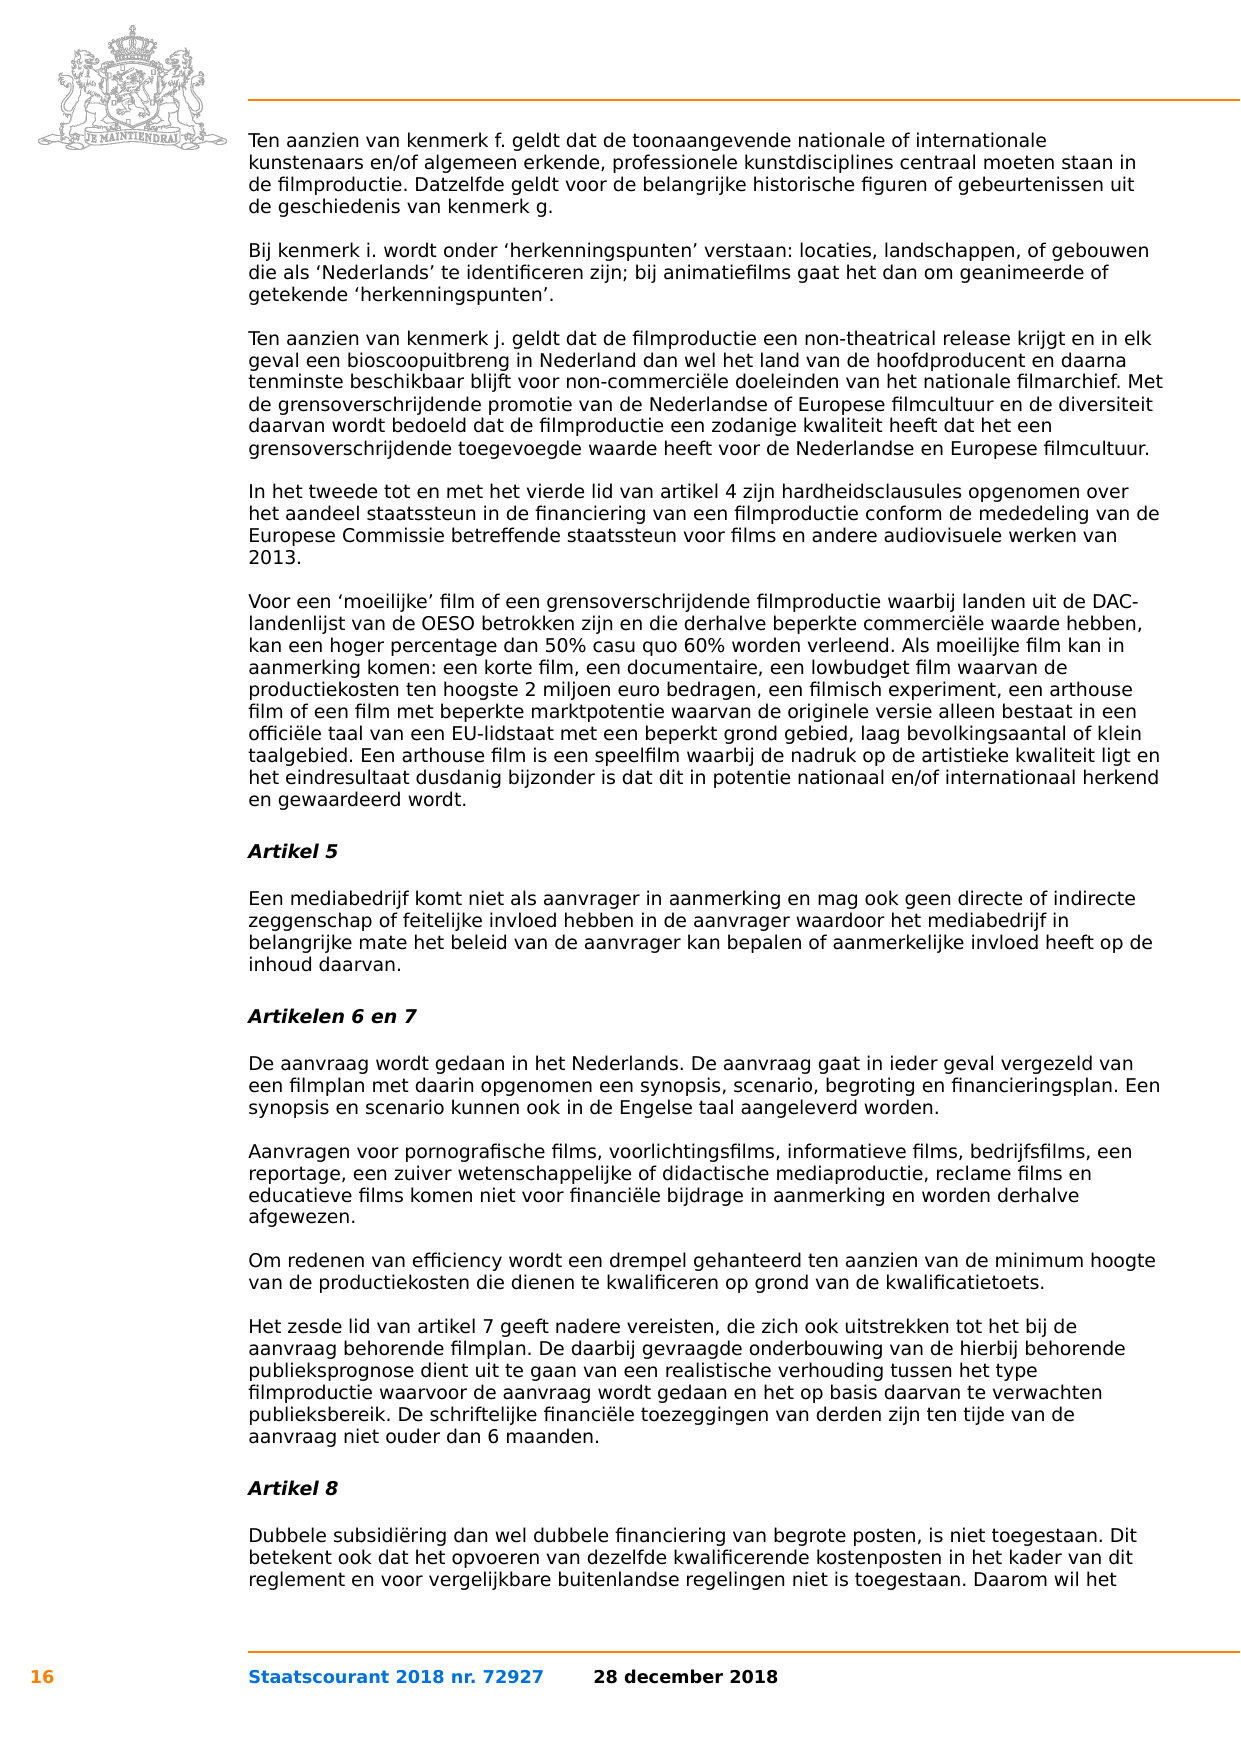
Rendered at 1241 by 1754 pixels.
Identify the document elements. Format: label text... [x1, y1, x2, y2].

subtitle Artikel 8 [248, 1478, 1163, 1500]
text Ten aanzien van kenmerk f. geldt dat de toonaangevende nationale of internationale kunstenaars en/of algemeen erkende, professionele kunstdisciplines centraal moeten staan in de filmproductie. Datzelfde geldt voor de belangrijke historische figuren of gebeurtenissen uit de geschiedenis van kenmerk g. [248, 130, 1163, 218]
text Dubbele subsidiëring dan wel dubbele financiering van begrote posten, is niet toegestaan. Dit betekent ook dat het opvoeren van dezelfde kwalificerende kostenposten in het kader van dit reglement en voor vergelijkbare buitenlandse regelingen niet is toegestaan. Daarom wil het [248, 1525, 1163, 1591]
text Voor een ‘moeilijke’ film of een grensoverschrijdende filmproductie waarbij landen uit de DAC-landenlijst van de OESO betrokken zijn en die derhalve beperkte commerciële waarde hebben, kan een hoger percentage dan 50% casu quo 60% worden verleend. Als moeilijke film kan in aanmerking komen: een korte film, een documentaire, een lowbudget film waarvan de productiekosten ten hoogste 2 miljoen euro bedragen, een filmisch experiment, een arthouse film of een film met beperkte marktpotentie waarvan de originele versie alleen bestaat in een officiële taal van een EU-lidstaat met een beperkt grond gebied, laag bevolkingsaantal of klein taalgebied. Een arthouse film is een speelfilm waarbij de nadruk op de artistieke kwaliteit ligt en het eindresultaat dusdanig bijzonder is dat dit in potentie nationaal en/of internationaal herkend en gewaardeerd wordt. [248, 591, 1163, 811]
text Het zesde lid van artikel 7 geeft nadere vereisten, die zich ook uitstrekken tot het bij de aanvraag behorende filmplan. De daarbij gevraagde onderbouwing van de hierbij behorende publieksprognose dient uit te gaan van een realistische verhouding tussen het type filmproductie waarvoor de aanvraag wordt gedaan en het op basis daarvan te verwachten publieksbereik. De schriftelijke financiële toezeggingen van derden zijn ten tijde van de aanvraag niet ouder dan 6 maanden. [248, 1316, 1163, 1448]
picture [38, 25, 227, 150]
subtitle Artikel 5 [248, 841, 1163, 863]
subtitle Artikelen 6 en 7 [248, 1006, 1163, 1028]
text Een mediabedrijf komt niet als aanvrager in aanmerking en mag ook geen directe of indirecte zeggenschap of feitelijke invloed hebben in de aanvrager waardoor het mediabedrijf in belangrijke mate het beleid van de aanvrager kan bepalen of aanmerkelijke invloed heeft op de inhoud daarvan. [248, 888, 1163, 976]
text De aanvraag wordt gedaan in het Nederlands. De aanvraag gaat in ieder geval vergezeld van een filmplan met daarin opgenomen een synopsis, scenario, begroting en financieringsplan. Een synopsis en scenario kunnen ook in de Engelse taal aangeleverd worden. [248, 1053, 1163, 1119]
text Ten aanzien van kenmerk j. geldt dat de filmproductie een non-theatrical release krijgt en in elk geval een bioscoopuitbreng in Nederland dan wel het land van de hoofdproducent en daarna tenminste beschikbaar blijft voor non-commerciële doeleinden van het nationale filmarchief. Met de grensoverschrijdende promotie van de Nederlandse of Europese filmcultuur en de diversiteit daarvan wordt bedoeld dat de filmproductie een zodanige kwaliteit heeft dat het een grensoverschrijdende toegevoegde waarde heeft voor de Nederlandse en Europese filmcultuur. [248, 327, 1163, 459]
text In het tweede tot en met het vierde lid van artikel 4 zijn hardheidsclausules opgenomen over het aandeel staatssteun in de financiering van een filmproductie conform de mededeling van de Europese Commissie betreffende staatssteun voor films en andere audiovisuele werken van 2013. [248, 481, 1163, 569]
text Om redenen van efficiency wordt een drempel gehanteerd ten aanzien van de minimum hoogte van de productiekosten die dienen te kwalificeren op grond van de kwalificatietoets. [248, 1250, 1163, 1294]
text Bij kenmerk i. wordt onder ‘herkenningspunten’ verstaan: locaties, landschappen, of gebouwen die als ‘Nederlands’ te identificeren zijn; bij animatiefilms gaat het dan om geanimeerde of getekende ‘herkenningspunten’. [248, 240, 1163, 306]
text Aanvragen voor pornografische films, voorlichtingsfilms, informatieve films, bedrijfsfilms, een reportage, een zuiver wetenschappelijke of didactische mediaproductie, reclame films en educatieve films komen niet voor financiële bijdrage in aanmerking en worden derhalve afgewezen. [248, 1141, 1163, 1228]
